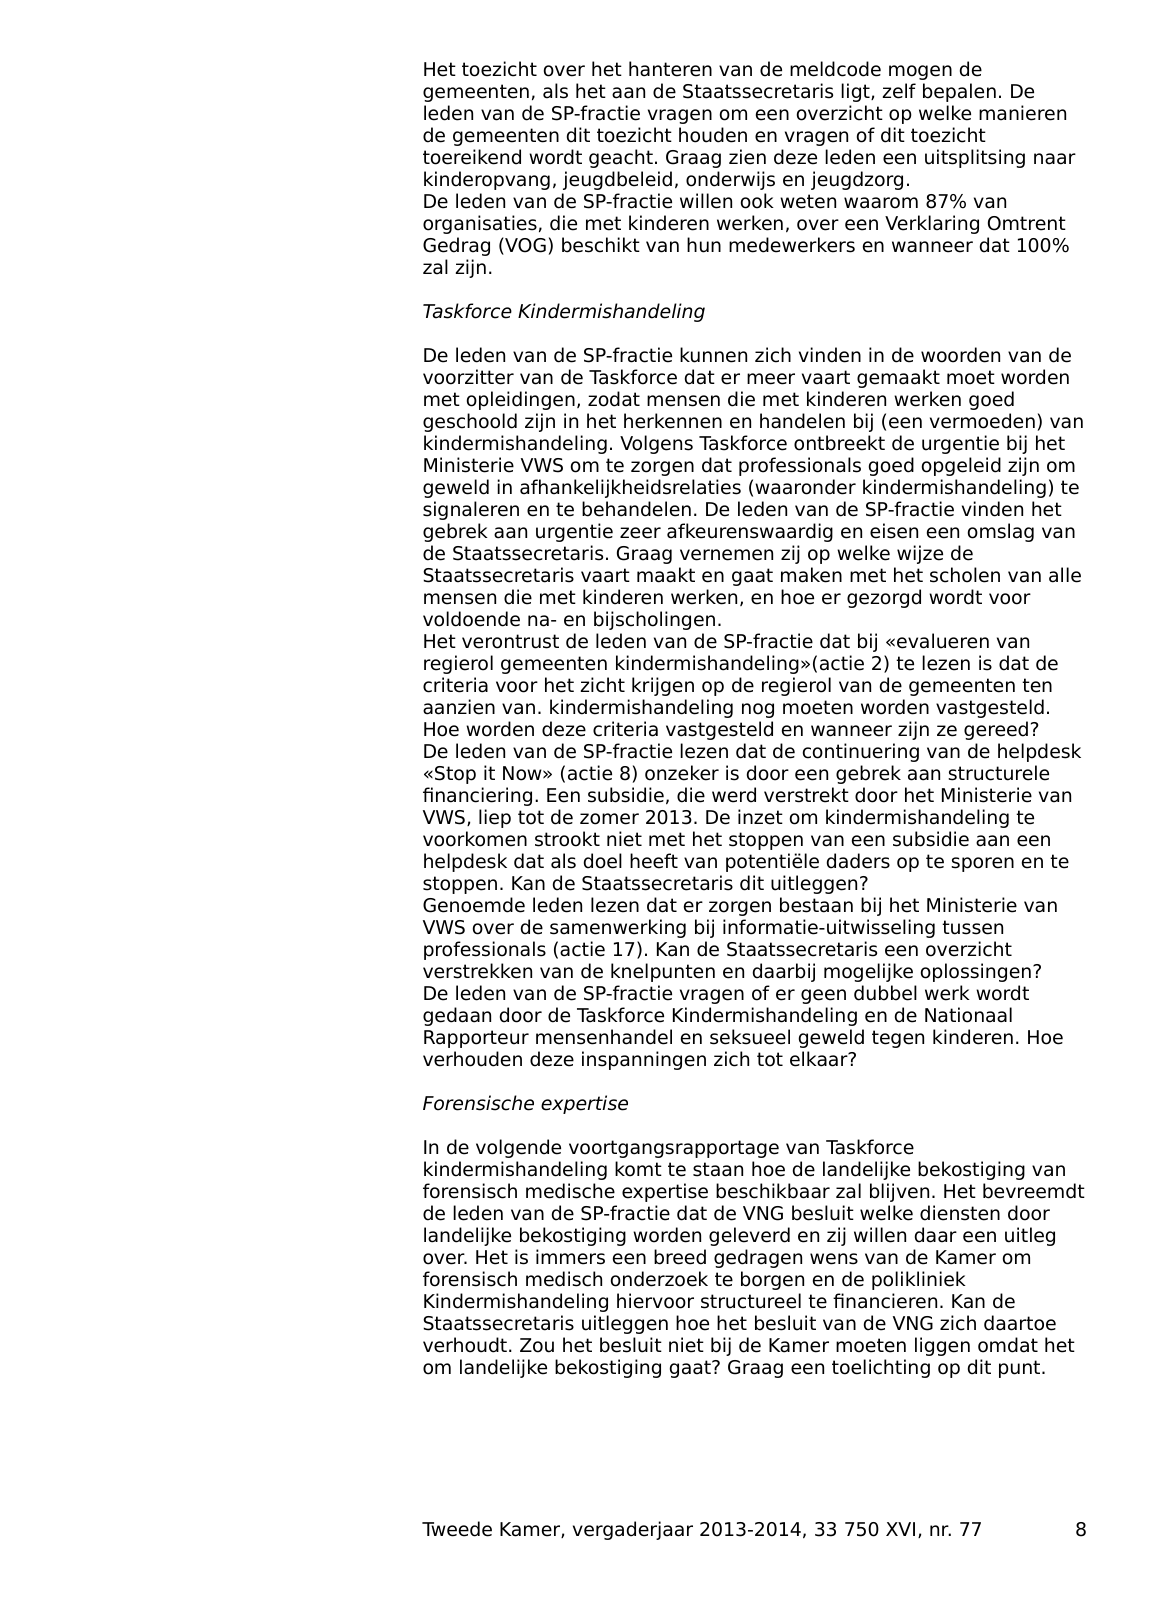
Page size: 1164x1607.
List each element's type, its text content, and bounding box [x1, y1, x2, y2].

text De leden van de SP-fractie willen ook weten waarom 87% van organisaties, die met kinderen werken, over een Verklaring Omtrent Gedrag (VOG) beschikt van hun medewerkers en wanneer dat 100% zal zijn. [422, 191, 1087, 279]
text De leden van de SP-fractie kunnen zich vinden in de woorden van de voorzitter van de Taskforce dat er meer vaart gemaakt moet worden met opleidingen, zodat mensen die met kinderen werken goed geschoold zijn in het herkennen en handelen bij (een vermoeden) van kindermishandeling. Volgens Taskforce ontbreekt de urgentie bij het Ministerie VWS om te zorgen dat professionals goed opgeleid zijn om geweld in afhankelijkheidsrelaties (waaronder kindermishandeling) te signaleren en te behandelen. De leden van de SP-fractie vinden het gebrek aan urgentie zeer afkeurenswaardig en eisen een omslag van de Staatssecretaris. Graag vernemen zij op welke wijze de Staatssecretaris vaart maakt en gaat maken met het scholen van alle mensen die met kinderen werken, en hoe er gezorgd wordt voor voldoende na- en bijscholingen. [422, 345, 1087, 631]
text Het verontrust de leden van de SP-fractie dat bij «evalueren van regierol gemeenten kindermishandeling»(actie 2) te lezen is dat de criteria voor het zicht krijgen op de regierol van de gemeenten ten aanzien van. kindermishandeling nog moeten worden vastgesteld. Hoe worden deze criteria vastgesteld en wanneer zijn ze gereed? [422, 631, 1087, 741]
text Het toezicht over het hanteren van de meldcode mogen de gemeenten, als het aan de Staatssecretaris ligt, zelf bepalen. De leden van de SP-fractie vragen om een overzicht op welke manieren de gemeenten dit toezicht houden en vragen of dit toezicht toereikend wordt geacht. Graag zien deze leden een uitsplitsing naar kinderopvang, jeugdbeleid, onderwijs en jeugdzorg. [422, 59, 1087, 191]
text De leden van de SP-fractie vragen of er geen dubbel werk wordt gedaan door de Taskforce Kindermishandeling en de Nationaal Rapporteur mensenhandel en seksueel geweld tegen kinderen. Hoe verhouden deze inspanningen zich tot elkaar? [422, 983, 1087, 1071]
subtitle Forensische expertise [422, 1093, 1087, 1115]
text De leden van de SP-fractie lezen dat de continuering van de helpdesk «Stop it Now» (actie 8) onzeker is door een gebrek aan structurele financiering. Een subsidie, die werd verstrekt door het Ministerie van VWS, liep tot de zomer 2013. De inzet om kindermishandeling te voorkomen strookt niet met het stoppen van een subsidie aan een helpdesk dat als doel heeft van potentiële daders op te sporen en te stoppen. Kan de Staatssecretaris dit uitleggen? [422, 741, 1087, 895]
text Genoemde leden lezen dat er zorgen bestaan bij het Ministerie van VWS over de samenwerking bij informatie-uitwisseling tussen professionals (actie 17). Kan de Staatssecretaris een overzicht verstrekken van de knelpunten en daarbij mogelijke oplossingen? [422, 895, 1087, 983]
subtitle Taskforce Kindermishandeling [422, 301, 1087, 323]
text In de volgende voortgangsrapportage van Taskforce kindermishandeling komt te staan hoe de landelijke bekostiging van forensisch medische expertise beschikbaar zal blijven. Het bevreemdt de leden van de SP-fractie dat de VNG besluit welke diensten door landelijke bekostiging worden geleverd en zij willen daar een uitleg over. Het is immers een breed gedragen wens van de Kamer om forensisch medisch onderzoek te borgen en de polikliniek Kindermishandeling hiervoor structureel te financieren. Kan de Staatssecretaris uitleggen hoe het besluit van de VNG zich daartoe verhoudt. Zou het besluit niet bij de Kamer moeten liggen omdat het om landelijke bekostiging gaat? Graag een toelichting op dit punt. [422, 1137, 1087, 1379]
